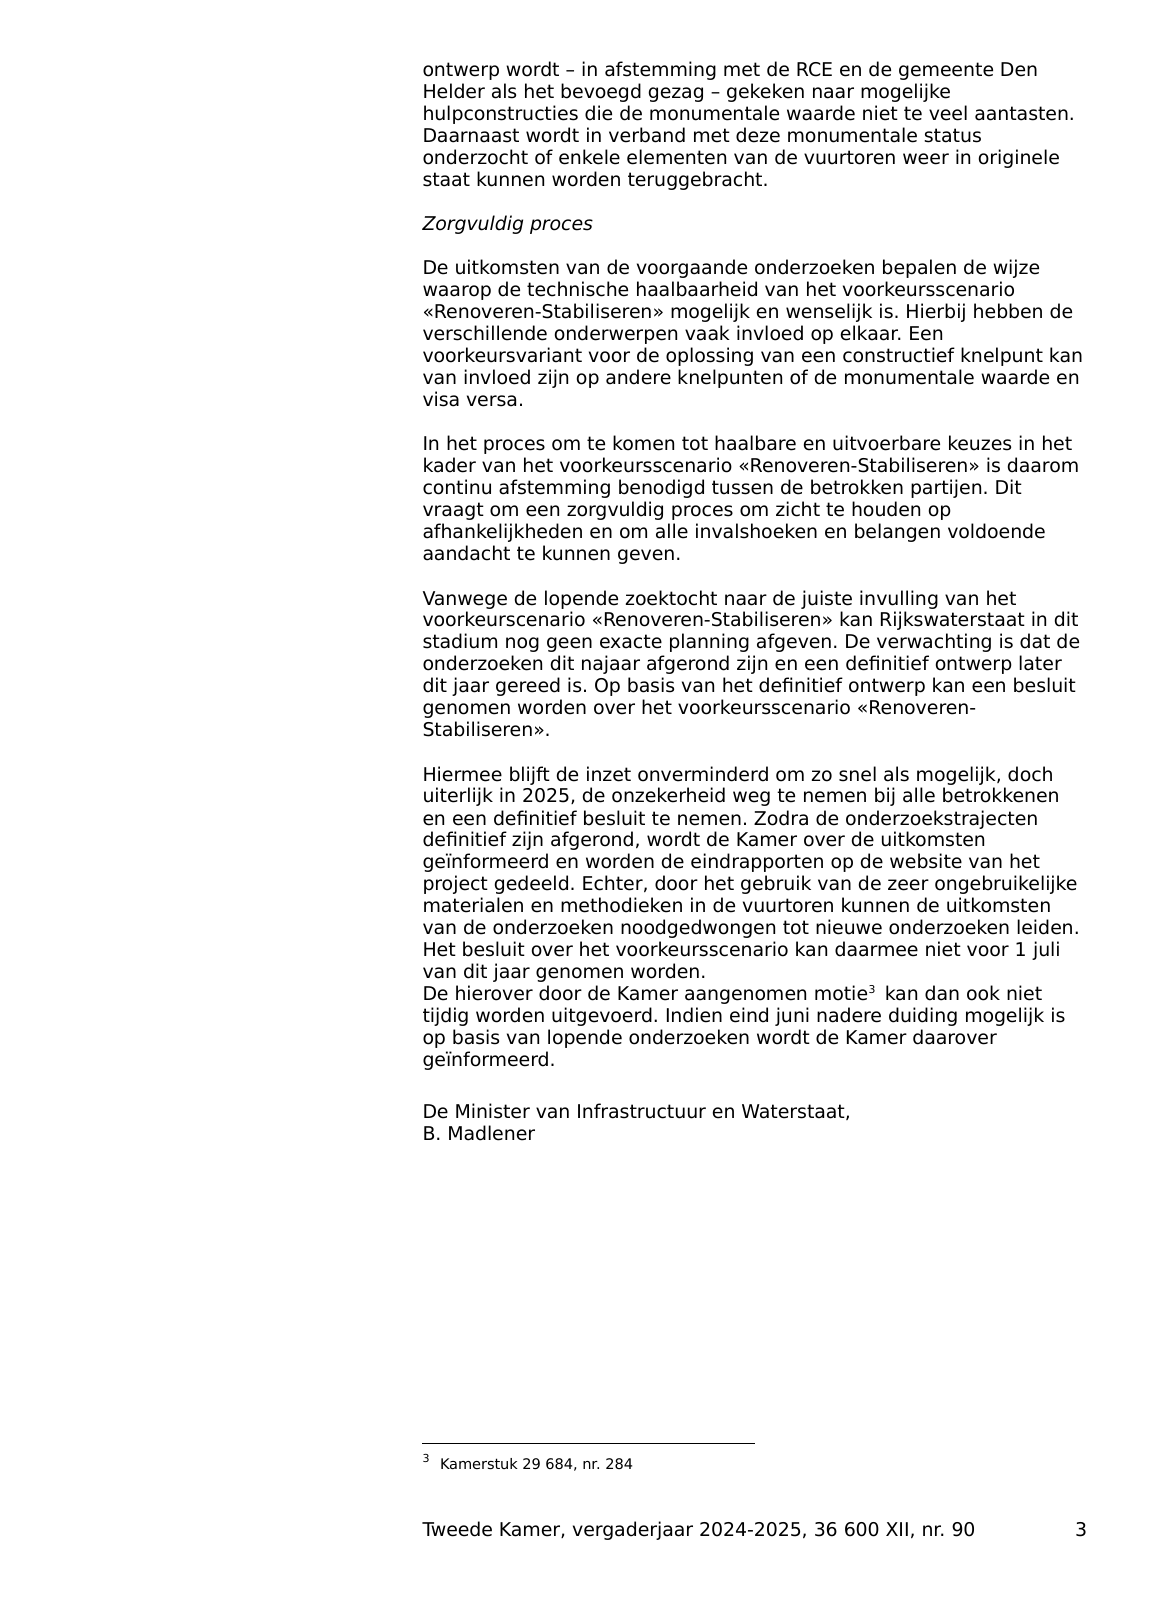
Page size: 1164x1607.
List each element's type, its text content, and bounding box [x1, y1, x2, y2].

subtitle Zorgvuldig proces [422, 213, 1087, 235]
text Daarnaast wordt in verband met deze monumentale status onderzocht of enkele elementen van de vuurtoren weer in originele staat kunnen worden teruggebracht. [422, 125, 1087, 191]
text De Minister van Infrastructuur en Waterstaat, B. Madlener [422, 1101, 1087, 1145]
text Vanwege de lopende zoektocht naar de juiste invulling van het voorkeurscenario «Renoveren-Stabiliseren» kan Rijkswaterstaat in dit stadium nog geen exacte planning afgeven. De verwachting is dat de onderzoeken dit najaar afgerond zijn en een definitief ontwerp later dit jaar gereed is. Op basis van het definitief ontwerp kan een besluit genomen worden over het voorkeursscenario «Renoveren-Stabiliseren». [422, 587, 1087, 741]
text ontwerp wordt – in afstemming met de RCE en de gemeente Den Helder als het bevoegd gezag – gekeken naar mogelijke hulpconstructies die de monumentale waarde niet te veel aantasten. [422, 59, 1087, 125]
text Hiermee blijft de inzet onverminderd om zo snel als mogelijk, doch uiterlijk in 2025, de onzekerheid weg te nemen bij alle betrokkenen en een definitief besluit te nemen. Zodra de onderzoekstrajecten definitief zijn afgerond, wordt de Kamer over de uitkomsten geïnformeerd en worden de eindrapporten op de website van het project gedeeld. Echter, door het gebruik van de zeer ongebruikelijke materialen en methodieken in de vuurtoren kunnen de uitkomsten van de onderzoeken noodgedwongen tot nieuwe onderzoeken leiden. Het besluit over het voorkeursscenario kan daarmee niet voor 1 juli van dit jaar genomen worden. [422, 763, 1087, 983]
text In het proces om te komen tot haalbare en uitvoerbare keuzes in het kader van het voorkeursscenario «Renoveren-Stabiliseren» is daarom continu afstemming benodigd tussen de betrokken partijen. Dit vraagt om een zorgvuldig proces om zicht te houden op afhankelijkheden en om alle invalshoeken en belangen voldoende aandacht te kunnen geven. [422, 433, 1087, 565]
text De hierover door de Kamer aangenomen motie kan dan ook niet tijdig worden uitgevoerd. Indien eind juni nadere duiding mogelijk is op basis van lopende onderzoeken wordt de Kamer daarover geïnformeerd. [422, 983, 1087, 1071]
text Kamerstuk 29 684, nr. 284 [422, 1452, 1087, 1474]
text De uitkomsten van de voorgaande onderzoeken bepalen de wijze waarop de technische haalbaarheid van het voorkeursscenario «Renoveren-Stabiliseren» mogelijk en wenselijk is. Hierbij hebben de verschillende onderwerpen vaak invloed op elkaar. Een voorkeursvariant voor de oplossing van een constructief knelpunt kan van invloed zijn op andere knelpunten of de monumentale waarde en visa versa. [422, 257, 1087, 411]
